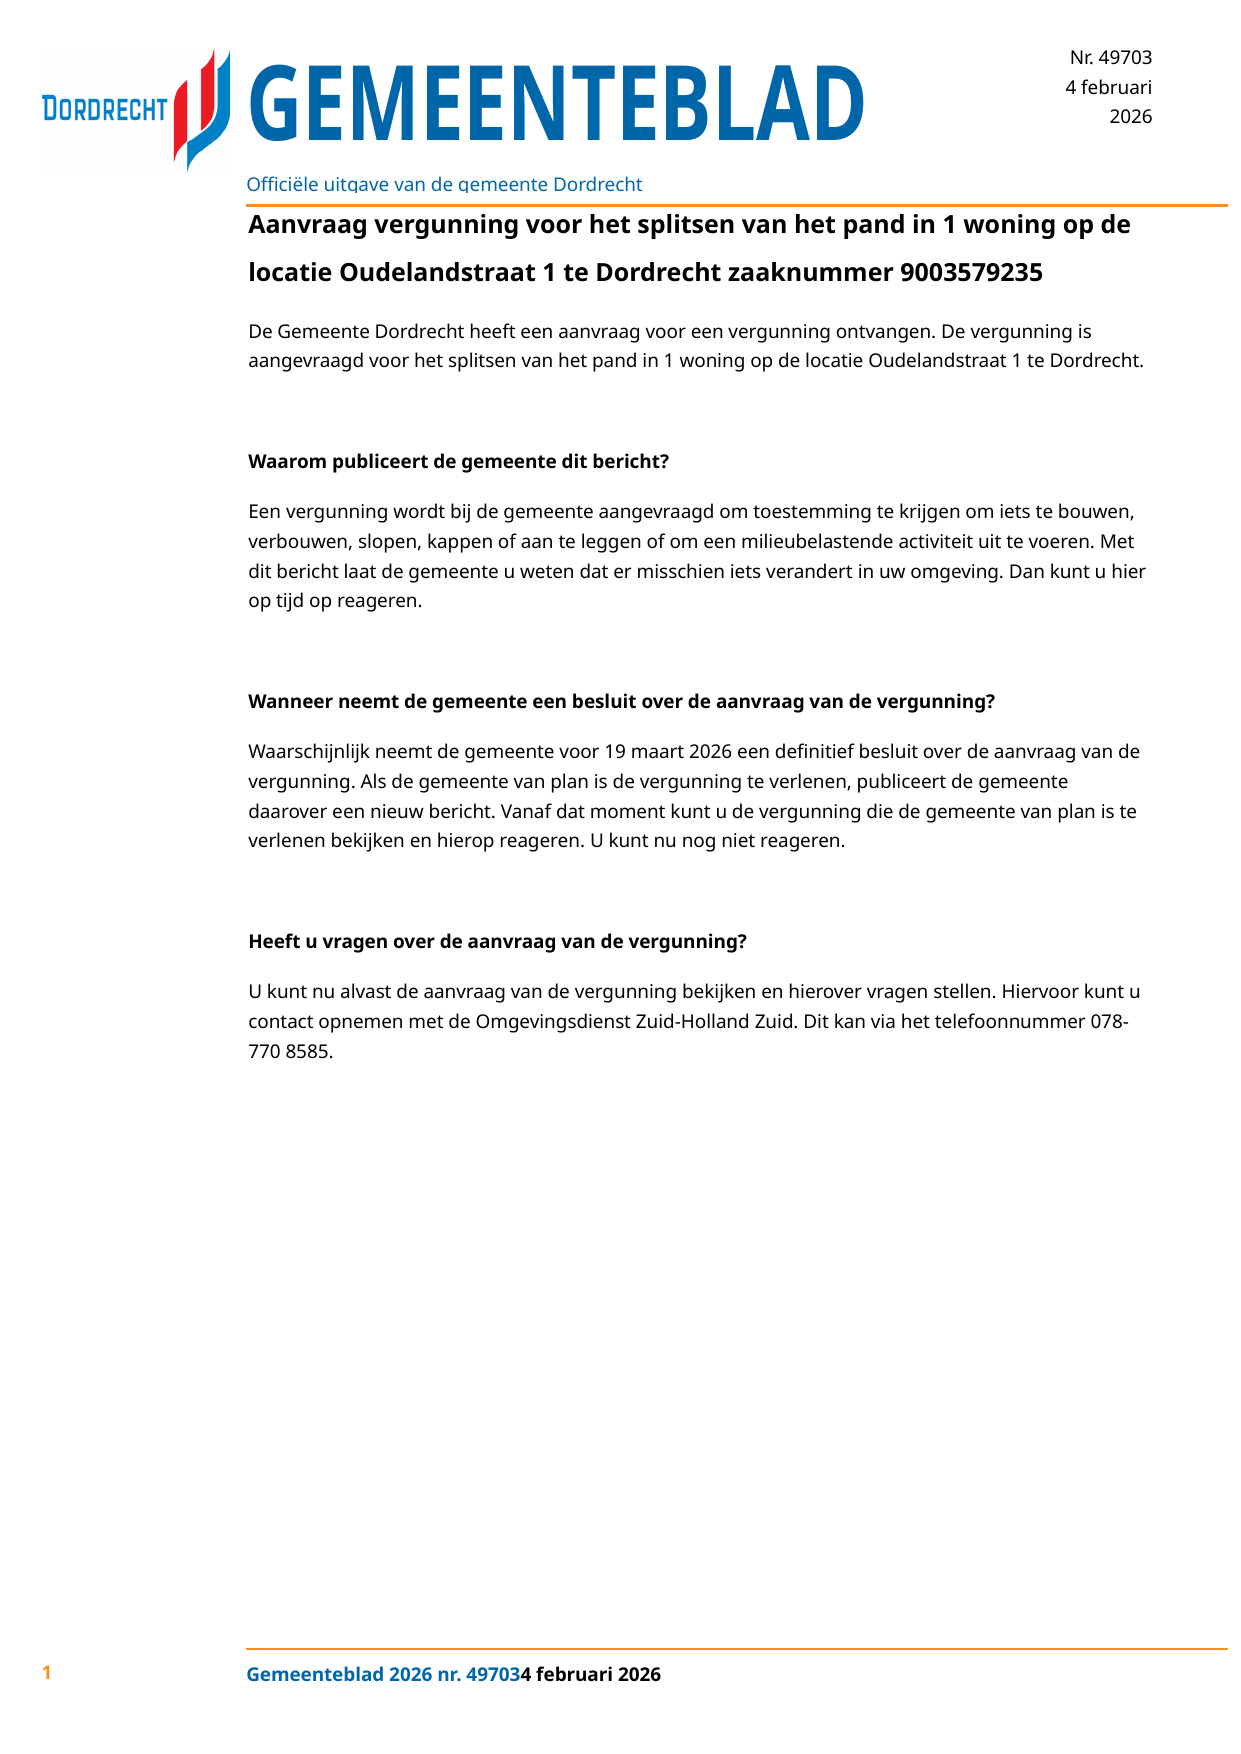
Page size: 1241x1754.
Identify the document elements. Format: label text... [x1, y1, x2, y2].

text Waarschijnlijk neemt de gemeente voor 19 maart 2026 een definitief besluit over de aanvraag van de vergunning. Als de gemeente van plan is de vergunning te verlenen, publiceert de gemeente daarover een nieuw bericht. Vanaf dat moment kunt u de vergunning die de gemeente van plan is te verlenen bekijken en hierop reageren. U kunt nu nog niet reageren. [248, 739, 1152, 853]
text Wanneer neemt de gemeente een besluit over de aanvraag van de vergunning? [248, 688, 1152, 714]
text U kunt nu alvast de aanvraag van de vergunning bekijken en hierover vragen stellen. Hiervoor kunt u contact opnemen met de Omgevingsdienst Zuid-Holland Zuid. Dit kan via het telefoonnummer 078-770 8585. [248, 979, 1152, 1064]
text Heeft u vragen over de aanvraag van de vergunning? [248, 928, 1152, 954]
text Een vergunning wordt bij de gemeente aangevraagd om toestemming te krijgen om iets te bouwen, verbouwen, slopen, kappen of aan te leggen of om een milieubelastende activiteit uit te voeren. Met dit bericht laat de gemeente u weten dat er misschien iets verandert in uw omgeving. Dan kunt u hier op tijd op reageren. [248, 499, 1152, 613]
text Waarom publiceert de gemeente dit bericht? [248, 448, 1152, 474]
picture [41, 47, 231, 172]
text Aanvraag vergunning voor het splitsen van het pand in 1 woning op de locatie Oudelandstraat 1 te Dordrecht zaaknummer 9003579235 [248, 207, 1152, 288]
text De Gemeente Dordrecht heeft een aanvraag voor een vergunning ontvangen. De vergunning is aangevraagd voor het splitsen van het pand in 1 woning op de locatie Oudelandstraat 1 te Dordrecht. [248, 318, 1152, 373]
